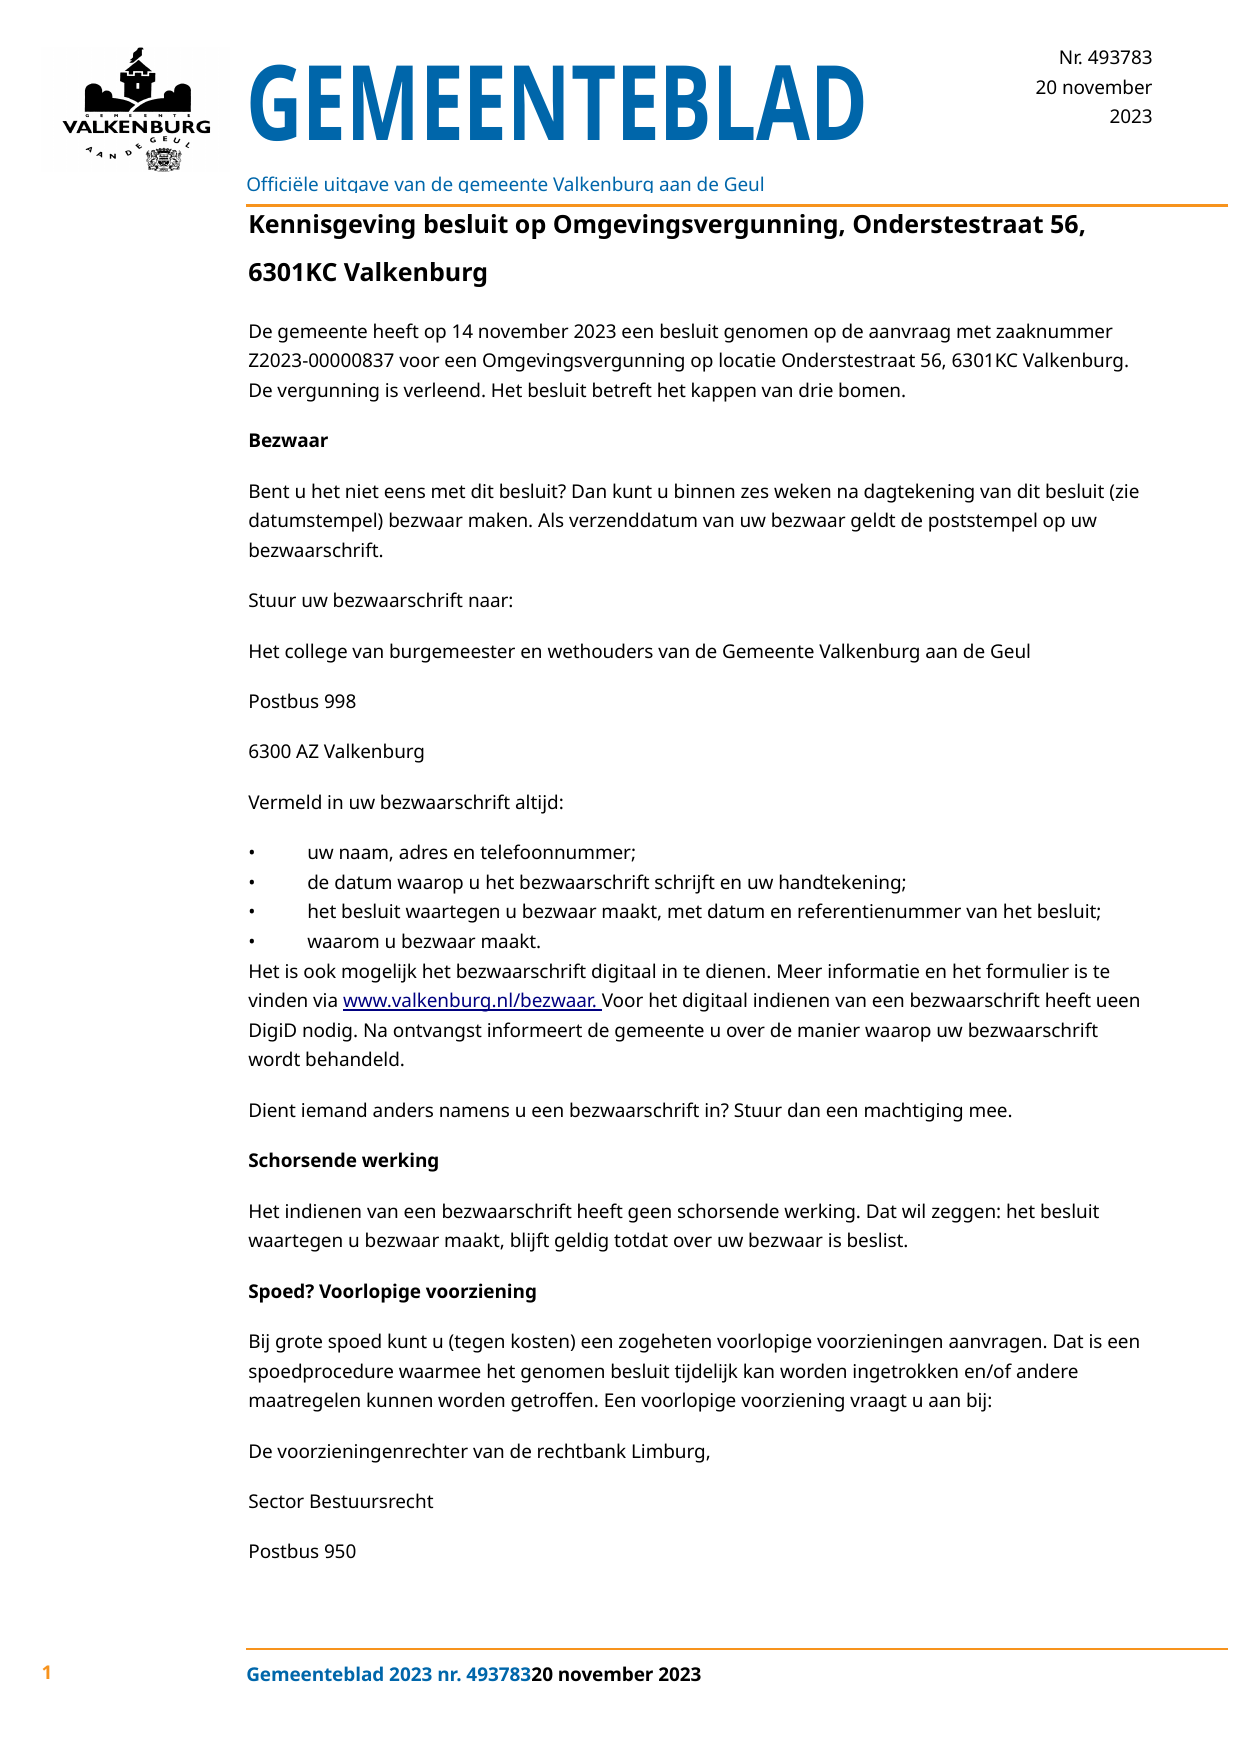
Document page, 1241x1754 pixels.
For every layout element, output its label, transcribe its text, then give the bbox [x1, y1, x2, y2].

text Stuur uw bezwaarschrift naar: [248, 587, 1152, 613]
list waarom u bezwaar maakt. [248, 928, 1152, 954]
text Sector Bestuursrecht [248, 1488, 1152, 1514]
text De gemeente heeft op 14 november 2023 een besluit genomen op de aanvraag met zaaknummer Z2023-00000837 voor een Omgevingsvergunning op locatie Onderstestraat 56, 6301KC Valkenburg. De vergunning is verleend. Het besluit betreft het kappen van drie bomen. [248, 318, 1152, 403]
text Het is ook mogelijk het bezwaarschrift digitaal in te dienen. Meer informatie en het formulier is te vinden via www.valkenburg.nl/bezwaar. Voor het digitaal indienen van een bezwaarschrift heeft ueen DigiD nodig. Na ontvangst informeert de gemeente u over de manier waarop uw bezwaarschrift wordt behandeld. [248, 958, 1152, 1072]
text Bij grote spoed kunt u (tegen kosten) een zogeheten voorlopige voorzieningen aanvragen. Dat is een spoedprocedure waarmee het genomen besluit tijdelijk kan worden ingetrokken en/of andere maatregelen kunnen worden getroffen. Een voorlopige voorziening vraagt u aan bij: [248, 1328, 1152, 1413]
text Dient iemand anders namens u een bezwaarschrift in? Stuur dan een machtiging mee. [248, 1097, 1152, 1123]
picture [41, 47, 231, 172]
text Vermeld in uw bezwaarschrift altijd: [248, 789, 1152, 815]
text Bent u het niet eens met dit besluit? Dan kunt u binnen zes weken na dagtekening van dit besluit (zie datumstempel) bezwaar maken. Als verzenddatum van uw bezwaar geldt de poststempel op uw bezwaarschrift. [248, 478, 1152, 563]
text Postbus 998 [248, 688, 1152, 714]
list de datum waarop u het bezwaarschrift schrijft en uw handtekening; [248, 869, 1152, 895]
text Het indienen van een bezwaarschrift heeft geen schorsende werking. Dat wil zeggen: het besluit waartegen u bezwaar maakt, blijft geldig totdat over uw bezwaar is beslist. [248, 1198, 1152, 1253]
text De voorzieningenrechter van de rechtbank Limburg, [248, 1438, 1152, 1464]
text Postbus 950 [248, 1539, 1152, 1564]
text Spoed? Voorlopige voorziening [248, 1278, 1152, 1304]
text Kennisgeving besluit op Omgevingsvergunning, Onderstestraat 56, 6301KC Valkenburg [248, 207, 1152, 288]
text Schorsende werking [248, 1147, 1152, 1173]
text Bezwaar [248, 427, 1152, 453]
text 6300 AZ Valkenburg [248, 739, 1152, 764]
text Het college van burgemeester en wethouders van de Gemeente Valkenburg aan de Geul [248, 638, 1152, 664]
list het besluit waartegen u bezwaar maakt, met datum en referentienummer van het besluit; [248, 899, 1152, 924]
list uw naam, adres en telefoonnummer; [248, 839, 1152, 865]
